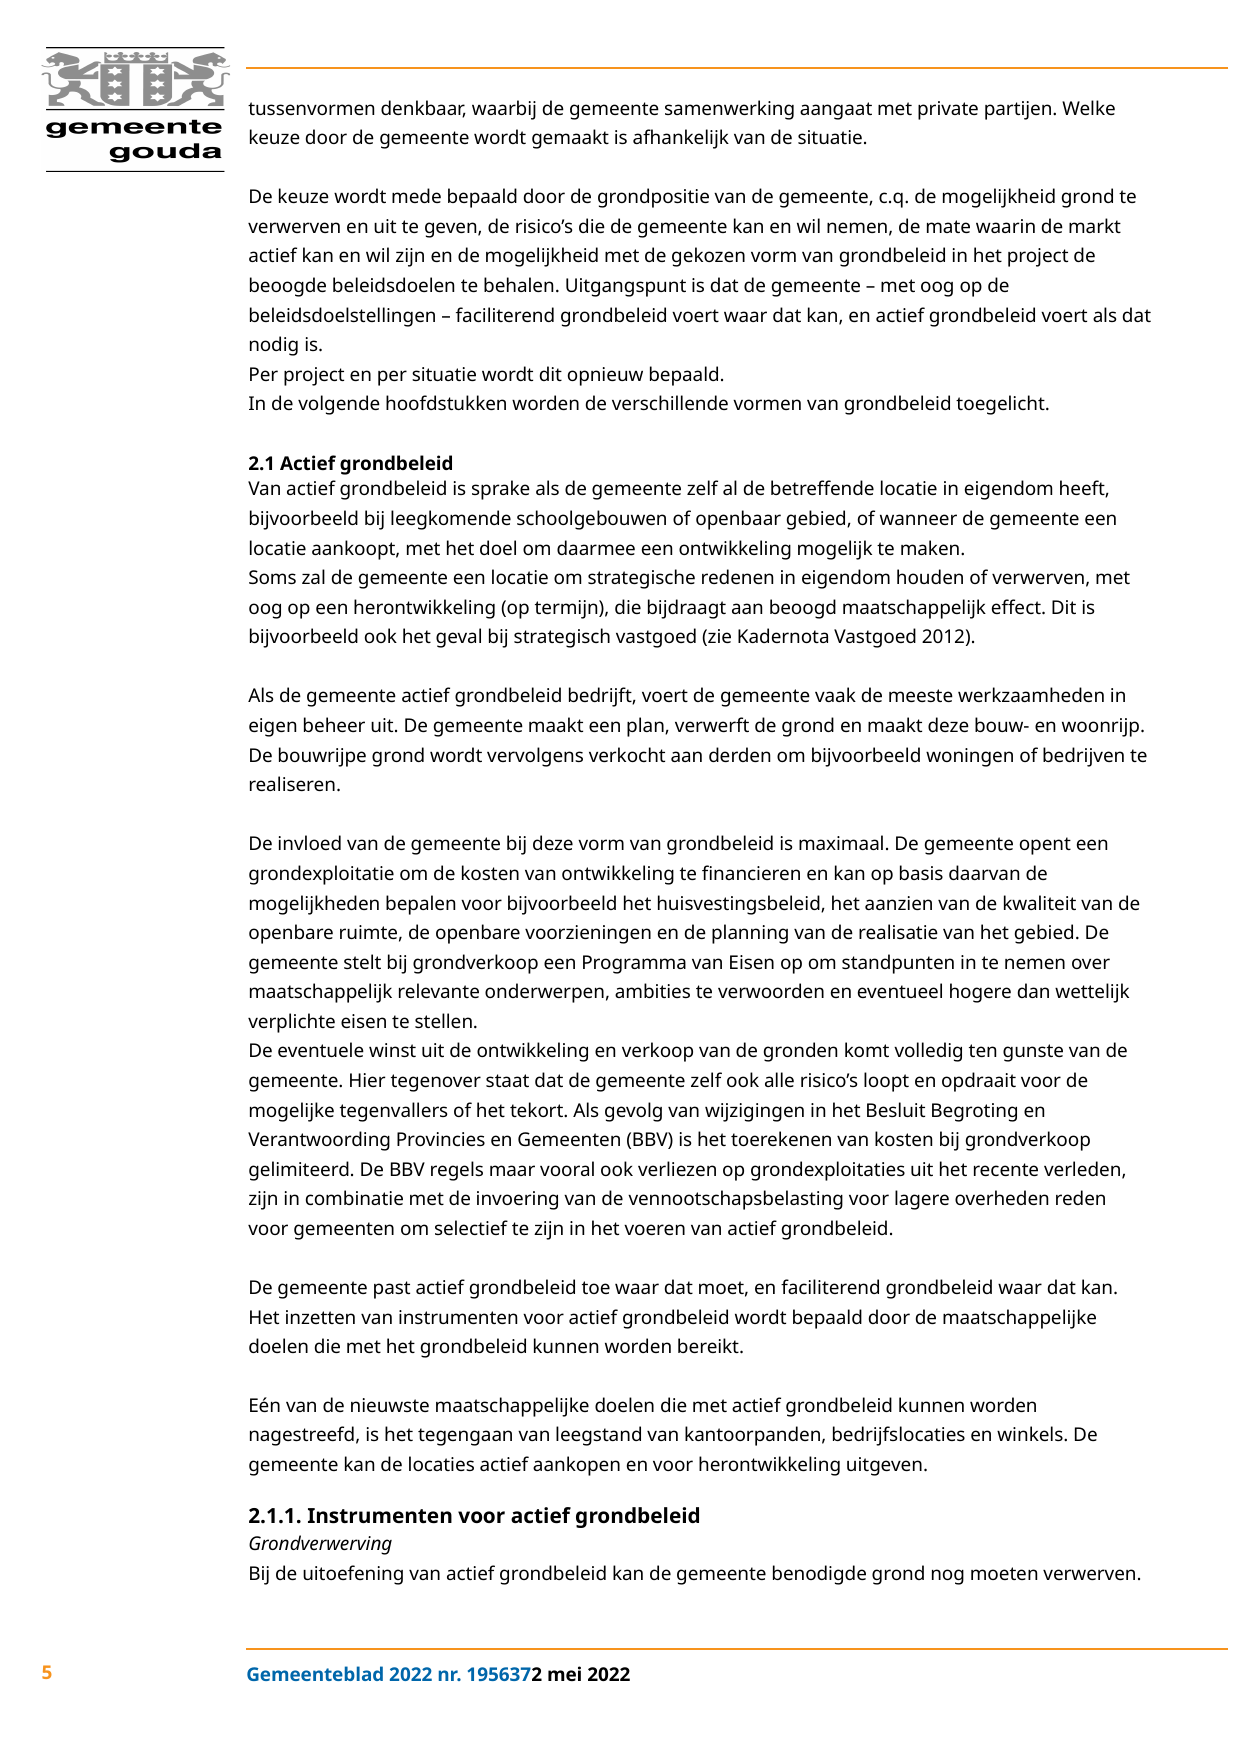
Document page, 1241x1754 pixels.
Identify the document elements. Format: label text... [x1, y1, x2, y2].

text Per project en per situatie wordt dit opnieuw bepaald. [248, 361, 1152, 387]
text tussenvormen denkbaar, waarbij de gemeente samenwerking aangaat met private partijen. Welke keuze door de gemeente wordt gemaakt is afhankelijk van de situatie. [248, 95, 1152, 150]
text De invloed van de gemeente bij deze vorm van grondbeleid is maximaal. De gemeente opent een grondexploitatie om de kosten van ontwikkeling te financieren en kan op basis daarvan de mogelijkheden bepalen voor bijvoorbeeld het huisvestingsbeleid, het aanzien van de kwaliteit van de openbare ruimte, de openbare voorzieningen en de planning van de realisatie van het gebied. De gemeente stelt bij grondverkoop een Programma van Eisen op om standpunten in te nemen over maatschappelijk relevante onderwerpen, ambities te verwoorden en eventueel hogere dan wettelijk verplichte eisen te stellen. [248, 831, 1152, 1034]
text Grondverwerving [248, 1530, 1152, 1556]
text Eén van de nieuwste maatschappelijke doelen die met actief grondbeleid kunnen worden nagestreefd, is het tegengaan van leegstand van kantoorpanden, bedrijfslocaties en winkels. De gemeente kan de locaties actief aankopen en voor herontwikkeling uitgeven. [248, 1392, 1152, 1477]
table_header De gemeente past actief grondbeleid toe waar dat moet, en faciliterend grondbeleid waar dat kan. Het inzetten van instrumenten voor actief grondbeleid wordt bepaald door de maatschappelijke doelen die met het grondbeleid kunnen worden bereikt. [248, 1274, 1152, 1359]
text Van actief grondbeleid is sprake als de gemeente zelf al de betreffende locatie in eigendom heeft, bijvoorbeeld bij leegkomende schoolgebouwen of openbaar gebied, of wanneer de gemeente een locatie aankoopt, met het doel om daarmee een ontwikkeling mogelijk te maken. [248, 476, 1152, 560]
text Als de gemeente actief grondbeleid bedrijft, voert de gemeente vaak de meeste werkzaamheden in eigen beheer uit. De gemeente maakt een plan, verwerft de grond en maakt deze bouw- en woonrijp. De bouwrijpe grond wordt vervolgens verkocht aan derden om bijvoorbeeld woningen of bedrijven te realiseren. [248, 683, 1152, 797]
text De eventuele winst uit de ontwikkeling en verkoop van de gronden komt volledig ten gunste van de gemeente. Hier tegenover staat dat de gemeente zelf ook alle risico’s loopt en opdraait voor de mogelijke tegenvallers of het tekort. Als gevolg van wijzigingen in het Besluit Begroting en Verantwoording Provincies en Gemeenten (BBV) is het toerekenen van kosten bij grondverkoop gelimiteerd. De BBV regels maar vooral ook verliezen op grondexploitaties uit het recente verleden, zijn in combinatie met de invoering van de vennootschapsbelasting voor lagere overheden reden voor gemeenten om selectief te zijn in het voeren van actief grondbeleid. [248, 1038, 1152, 1241]
text 2.1 Actief grondbeleid [248, 450, 1152, 476]
text Bij de uitoefening van actief grondbeleid kan de gemeente benodigde grond nog moeten verwerven. [248, 1560, 1152, 1585]
text De keuze wordt mede bepaald door de grondpositie van de gemeente, c.q. de mogelijkheid grond te verwerven en uit te geven, de risico’s die de gemeente kan en wil nemen, de mate waarin de markt actief kan en wil zijn en de mogelijkheid met de gekozen vorm van grondbeleid in het project de beoogde beleidsdoelen te behalen. Uitgangspunt is dat de gemeente – met oog op de beleidsdoelstellingen – faciliterend grondbeleid voert waar dat kan, en actief grondbeleid voert als dat nodig is. [248, 183, 1152, 357]
picture [41, 47, 231, 172]
text In de volgende hoofdstukken worden de verschillende vormen van grondbeleid toegelicht. [248, 391, 1152, 416]
text Soms zal de gemeente een locatie om strategische redenen in eigendom houden of verwerven, met oog op een herontwikkeling (op termijn), die bijdraagt aan beoogd maatschappelijk effect. Dit is bijvoorbeeld ook het geval bij strategisch vastgoed (zie Kadernota Vastgoed 2012). [248, 564, 1152, 649]
text 2.1.1. Instrumenten voor actief grondbeleid [248, 1502, 1152, 1530]
